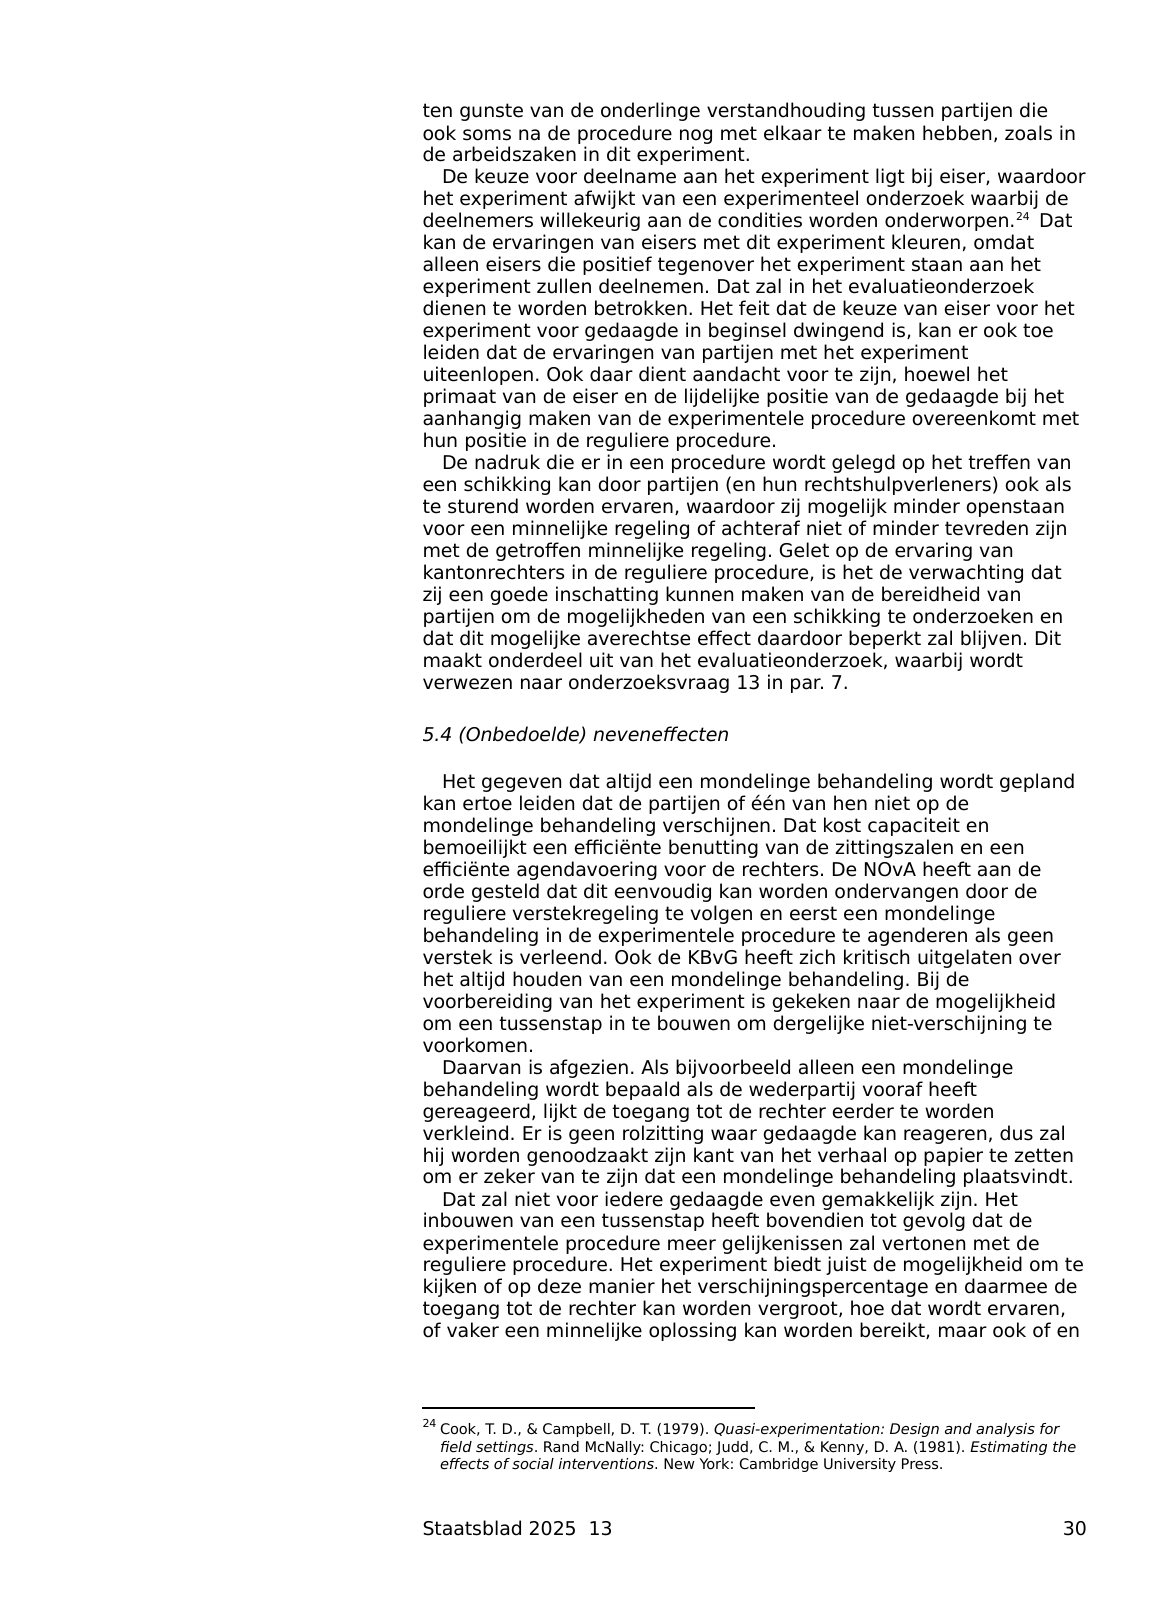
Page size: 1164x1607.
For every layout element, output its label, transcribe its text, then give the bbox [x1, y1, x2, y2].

text De nadruk die er in een procedure wordt gelegd op het treffen van een schikking kan door partijen (en hun rechtshulpverleners) ook als te sturend worden ervaren, waardoor zij mogelijk minder openstaan voor een minnelijke regeling of achteraf niet of minder tevreden zijn met de getroffen minnelijke regeling. Gelet op de ervaring van kantonrechters in de reguliere procedure, is het de verwachting dat zij een goede inschatting kunnen maken van de bereidheid van partijen om de mogelijkheden van een schikking te onderzoeken en dat dit mogelijke averechtse effect daardoor beperkt zal blijven. Dit maakt onderdeel uit van het evaluatieonderzoek, waarbij wordt verwezen naar onderzoeksvraag 13 in par. 7. [422, 452, 1087, 694]
text Daarvan is afgezien. Als bijvoorbeeld alleen een mondelinge behandeling wordt bepaald als de wederpartij vooraf heeft gereageerd, lijkt de toegang tot de rechter eerder te worden verkleind. Er is geen rolzitting waar gedaagde kan reageren, dus zal hij worden genoodzaakt zijn kant van het verhaal op papier te zetten om er zeker van te zijn dat een mondelinge behandeling plaatsvindt. [422, 1057, 1087, 1188]
text Cook, T. D., & Campbell, D. T. (1979). Quasi-experimentation: Design and analysis for field settings. Rand McNally: Chicago; Judd, C. M., & Kenny, D. A. (1981). Estimating the effects of social interventions. New York: Cambridge University Press. [422, 1417, 1087, 1473]
text Dat zal niet voor iedere gedaagde even gemakkelijk zijn. Het inbouwen van een tussenstap heeft bovendien tot gevolg dat de experimentele procedure meer gelijkenissen zal vertonen met de reguliere procedure. Het experiment biedt juist de mogelijkheid om te kijken of op deze manier het verschijningspercentage en daarmee de toegang tot de rechter kan worden vergroot, hoe dat wordt ervaren, of vaker een minnelijke oplossing kan worden bereikt, maar ook of en [422, 1188, 1087, 1342]
subtitle 5.4 (Onbedoelde) neveneffecten [422, 724, 1087, 746]
text ten gunste van de onderlinge verstandhouding tussen partijen die ook soms na de procedure nog met elkaar te maken hebben, zoals in de arbeidszaken in dit experiment. [422, 100, 1087, 166]
text Het gegeven dat altijd een mondelinge behandeling wordt gepland kan ertoe leiden dat de partijen of één van hen niet op de mondelinge behandeling verschijnen. Dat kost capaciteit en bemoeilijkt een efficiënte benutting van de zittingszalen en een efficiënte agendavoering voor de rechters. De NOvA heeft aan de orde gesteld dat dit eenvoudig kan worden ondervangen door de reguliere verstekregeling te volgen en eerst een mondelinge behandeling in de experimentele procedure te agenderen als geen verstek is verleend. Ook de KBvG heeft zich kritisch uitgelaten over het altijd houden van een mondelinge behandeling. Bij de voorbereiding van het experiment is gekeken naar de mogelijkheid om een tussenstap in te bouwen om dergelijke niet-verschijning te voorkomen. [422, 771, 1087, 1057]
text De keuze voor deelname aan het experiment ligt bij eiser, waardoor het experiment afwijkt van een experimenteel onderzoek waarbij de deelnemers willekeurig aan de condities worden onderworpen. Dat kan de ervaringen van eisers met dit experiment kleuren, omdat alleen eisers die positief tegenover het experiment staan aan het experiment zullen deelnemen. Dat zal in het evaluatieonderzoek dienen te worden betrokken. Het feit dat de keuze van eiser voor het experiment voor gedaagde in beginsel dwingend is, kan er ook toe leiden dat de ervaringen van partijen met het experiment uiteenlopen. Ook daar dient aandacht voor te zijn, hoewel het primaat van de eiser en de lijdelijke positie van de gedaagde bij het aanhangig maken van de experimentele procedure overeenkomt met hun positie in de reguliere procedure. [422, 166, 1087, 452]
